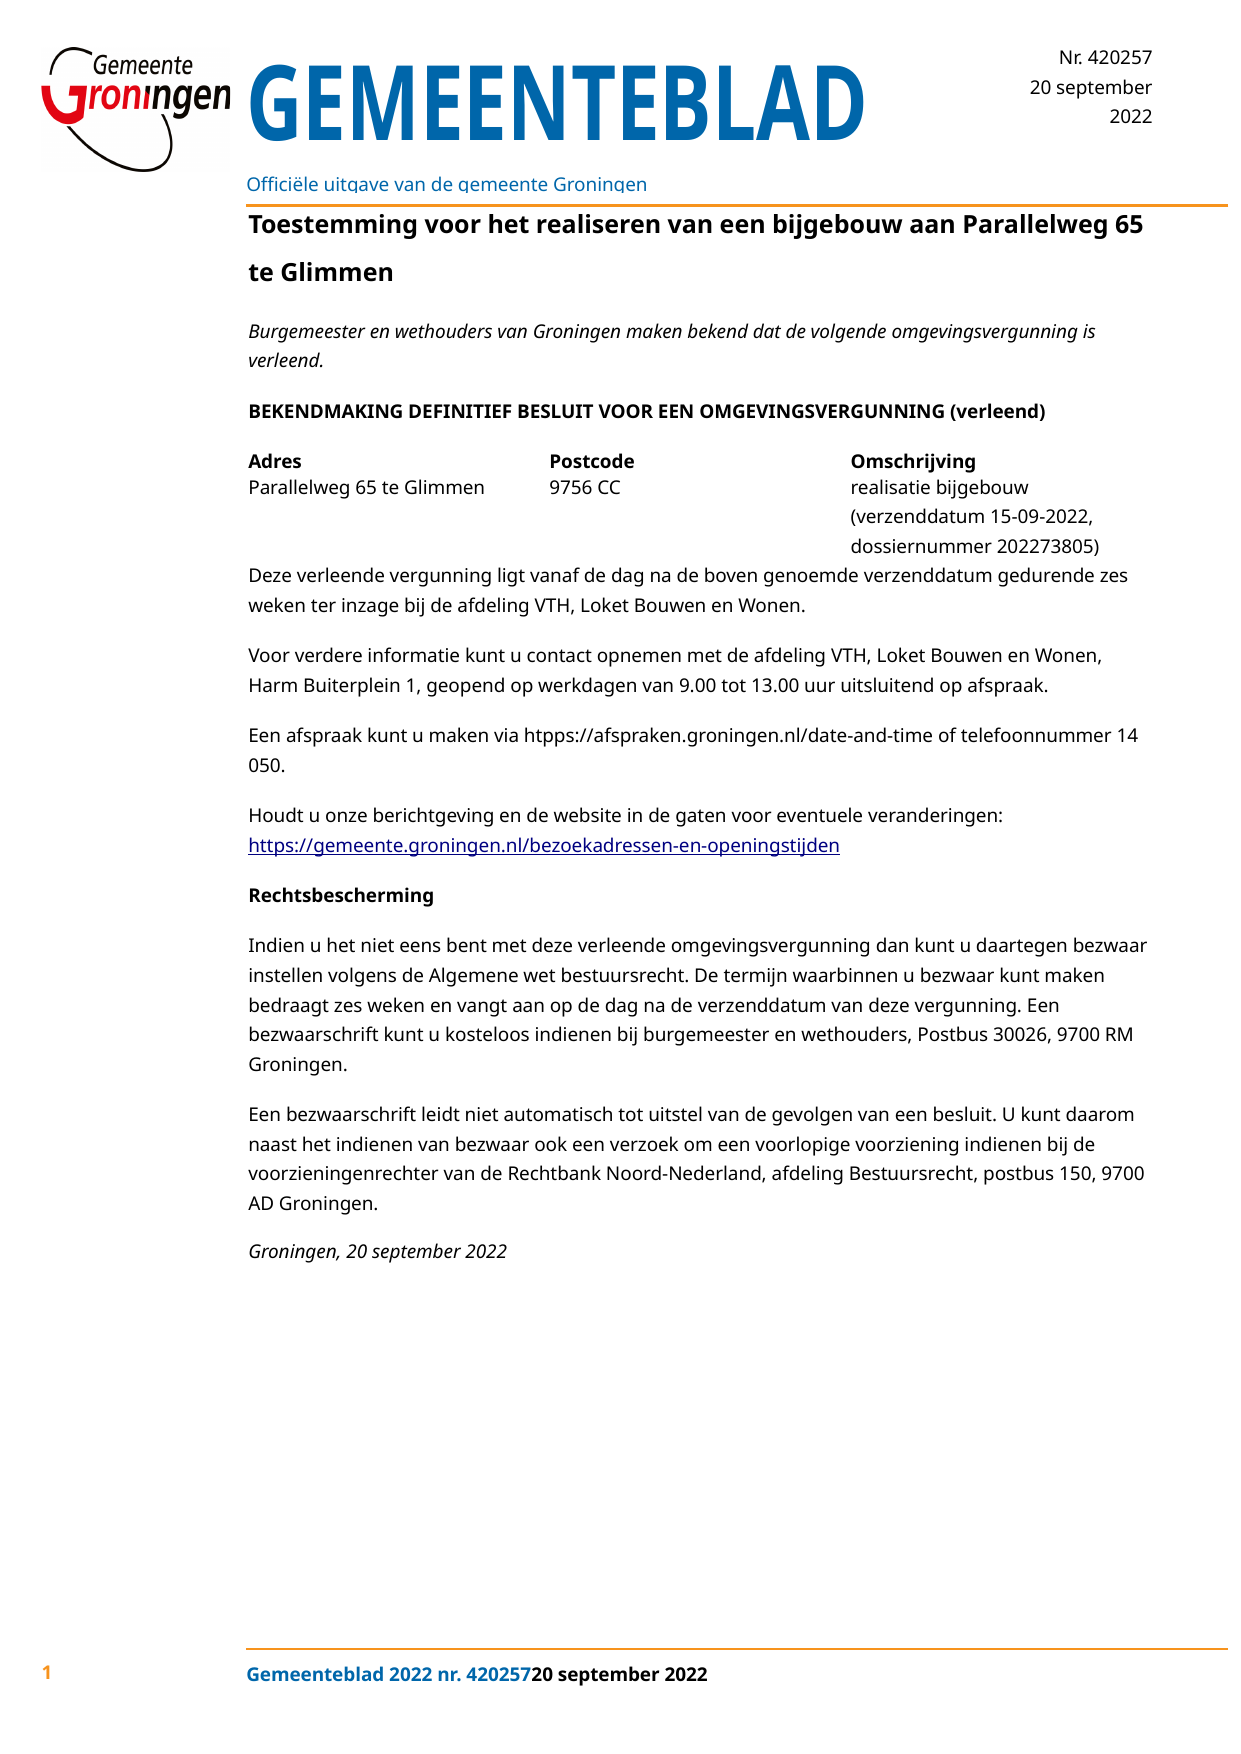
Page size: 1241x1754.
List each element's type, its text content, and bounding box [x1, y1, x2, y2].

text Deze verleende vergunning ligt vanaf de dag na de boven genoemde verzenddatum gedurende zes weken ter inzage bij de afdeling VTH, Loket Bouwen en Wonen. [248, 562, 1152, 618]
table_header Omschrijving [850, 449, 1152, 474]
table_cell realisatie bijgebouw (verzenddatum 15-09-2022, dossiernummer 202273805) [850, 474, 1152, 559]
picture [41, 47, 231, 172]
text Voor verdere informatie kunt u contact opnemen met de afdeling VTH, Loket Bouwen en Wonen, Harm Buiterplein 1, geopend op werkdagen van 9.00 tot 13.00 uur uitsluitend op afspraak. [248, 642, 1152, 698]
text Groningen, 20 september 2022 [248, 1238, 1152, 1264]
text Rechtsbescherming [248, 882, 1152, 908]
table_cell 9756 CC [549, 474, 850, 559]
text Toestemming voor het realiseren van een bijgebouw aan Parallelweg 65 te Glimmen [248, 207, 1152, 288]
text Indien u het niet eens bent met deze verleende omgevingsvergunning dan kunt u daartegen bezwaar instellen volgens de Algemene wet bestuursrecht. De termijn waarbinnen u bezwaar kunt maken bedraagt zes weken en vangt aan op de dag na de verzenddatum van deze vergunning. Een bezwaarschrift kunt u kosteloos indienen bij burgemeester en wethouders, Postbus 30026, 9700 RM Groningen. [248, 933, 1152, 1077]
text BEKENDMAKING DEFINITIEF BESLUIT VOOR EEN OMGEVINGSVERGUNNING (verleend) [248, 398, 1152, 424]
table_cell Parallelweg 65 te Glimmen [248, 474, 549, 559]
table_header Adres [248, 449, 549, 474]
text Een afspraak kunt u maken via htpps://afspraken.groningen.nl/date-and-time of telefoonnummer 14 050. [248, 722, 1152, 778]
text Houdt u onze berichtgeving en de website in de gaten voor eventuele veranderingen: https://gemeente.groningen.nl/bezoekadressen-en-openingstijden [248, 802, 1152, 858]
table_header Postcode [549, 449, 850, 474]
text Een bezwaarschrift leidt niet automatisch tot uitstel van de gevolgen van een besluit. U kunt daarom naast het indienen van bezwaar ook een verzoek om een voorlopige voorziening indienen bij de voorzieningenrechter van de Rechtbank Noord-Nederland, afdeling Bestuursrecht, postbus 150, 9700 AD Groningen. [248, 1101, 1152, 1216]
text Burgemeester en wethouders van Groningen maken bekend dat de volgende omgevingsvergunning is verleend. [248, 318, 1152, 373]
